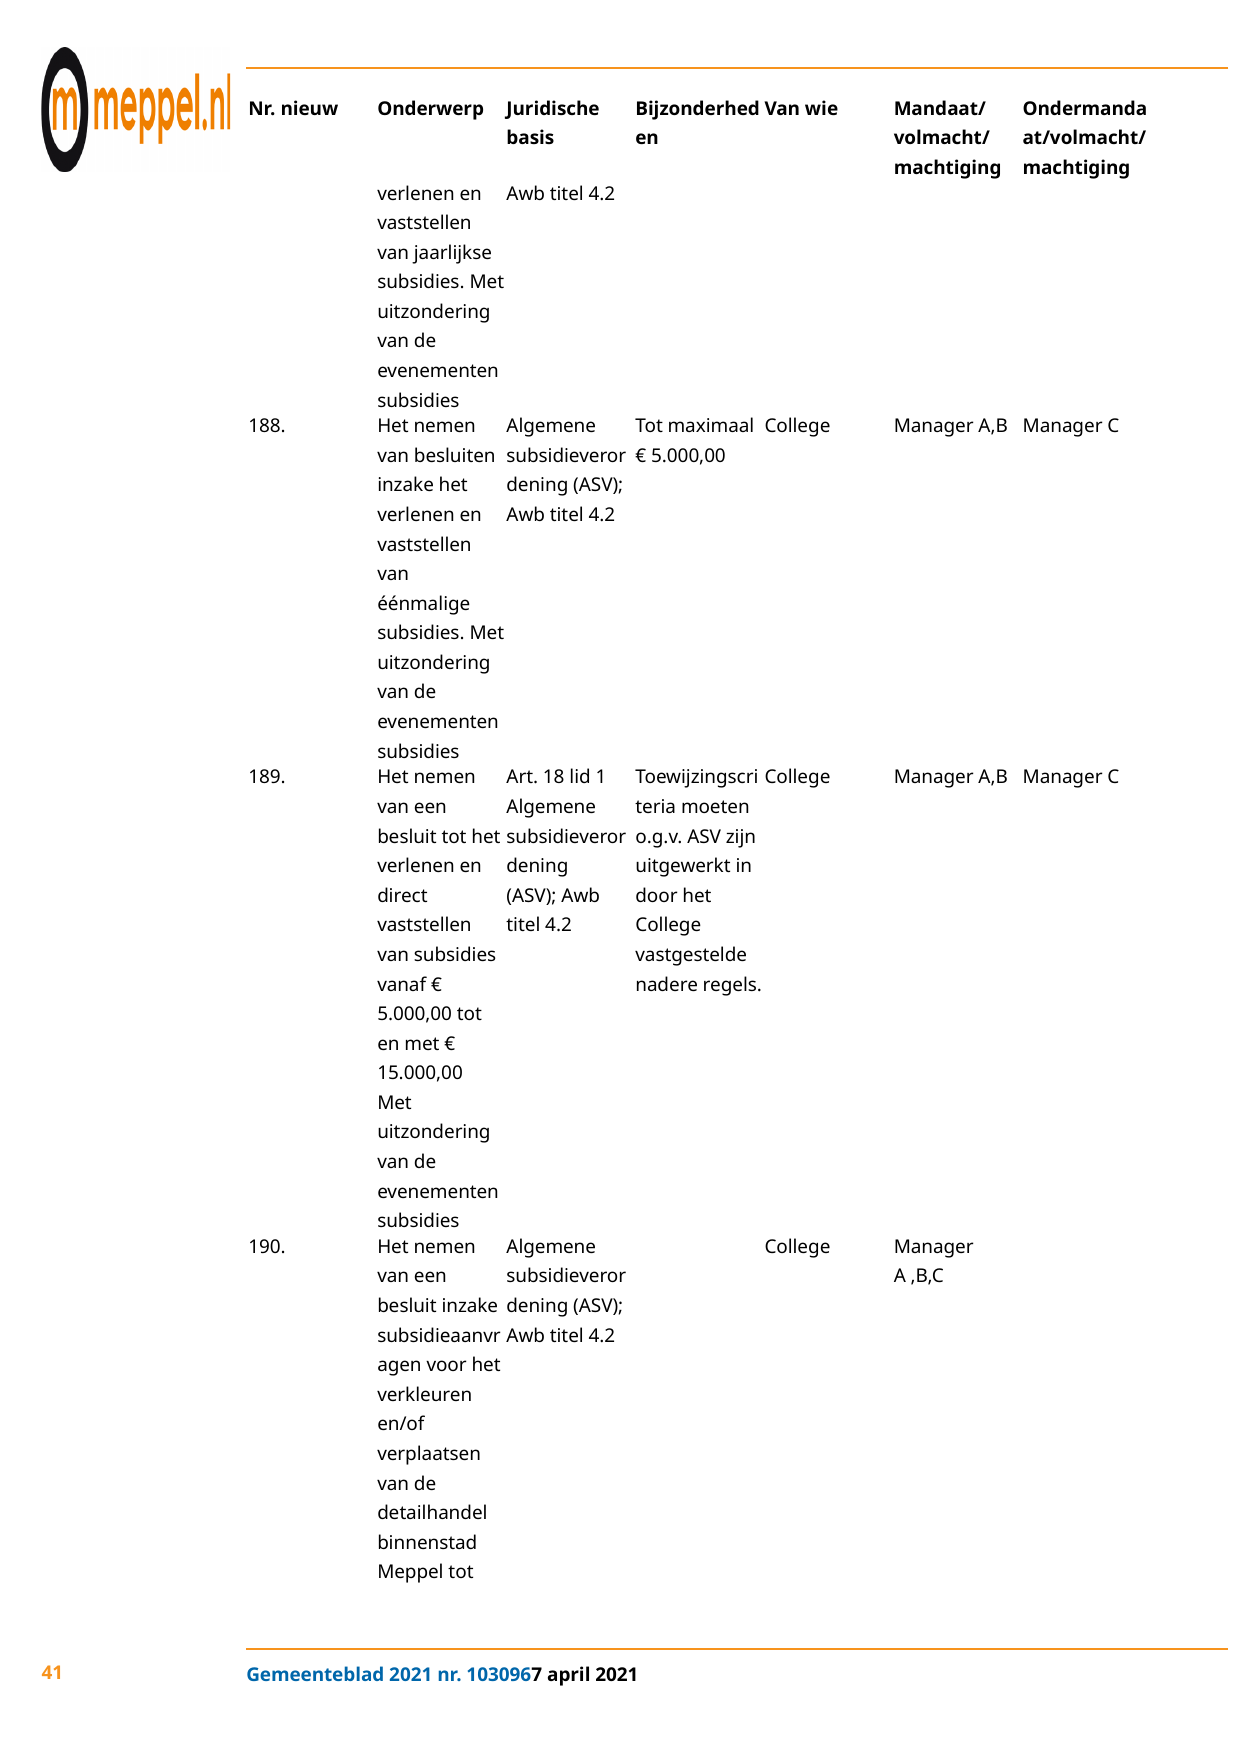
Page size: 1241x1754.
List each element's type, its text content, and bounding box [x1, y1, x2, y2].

table_cell [635, 180, 764, 412]
table_cell Art. 18 lid 1 Algemene subsidieverordening (ASV); Awb titel 4.2 [506, 764, 635, 1233]
table_header Bijzonderheden [635, 95, 764, 180]
table_cell Toewijzingscriteria moeten o.g.v. ASV zijn uitgewerkt in door het College vastgestelde nadere regels. [635, 764, 764, 1233]
table_cell [248, 180, 377, 412]
table_header Onderwerp [377, 95, 506, 180]
table_cell [1023, 1233, 1152, 1584]
table_cell [248, 1233, 377, 1584]
table_cell College [764, 1233, 893, 1584]
table_cell [894, 180, 1022, 412]
table_cell Het nemen van een besluit tot het verlenen en direct vaststellen van subsidies vanaf € 5.000,00 tot en met € 15.000,00 Met uitzondering van de evenementensubsidies [377, 764, 506, 1233]
table_cell College [764, 413, 893, 764]
table_cell [764, 180, 893, 412]
table_cell Manager C [1023, 764, 1152, 1233]
table_cell Tot maximaal € 5.000,00 [635, 413, 764, 764]
table_cell Manager A,B [894, 764, 1022, 1233]
table_cell verlenen en vaststellen van jaarlijkse subsidies. Met uitzondering van de evenementensubsidies [377, 180, 506, 412]
table_cell [635, 1233, 764, 1584]
table_header Juridische basis [506, 95, 635, 180]
picture [41, 47, 231, 172]
table_cell Manager A,B [894, 413, 1022, 764]
table_header Mandaat/volmacht/machtiging [894, 95, 1022, 180]
table_cell Algemene subsidieverordening (ASV); Awb titel 4.2 [506, 1233, 635, 1584]
table_cell Algemene subsidieverordening (ASV); Awb titel 4.2 [506, 413, 635, 764]
table_cell [248, 764, 377, 1233]
table_cell Manager A ,B,C [894, 1233, 1022, 1584]
table_header Ondermandaat/volmacht/ machtiging [1023, 95, 1152, 180]
table_cell Manager C [1023, 413, 1152, 764]
table_cell [1023, 180, 1152, 412]
table_header Nr. nieuw [248, 95, 377, 180]
table_cell Het nemen van een besluit inzake subsidieaanvragen voor het verkleuren en/of verplaatsen van de detailhandel binnenstad Meppel tot [377, 1233, 506, 1584]
table_cell Het nemen van besluiten inzake het verlenen en vaststellen van éénmalige subsidies. Met uitzondering van de evenementensubsidies [377, 413, 506, 764]
table_cell College [764, 764, 893, 1233]
table_header Van wie [764, 95, 893, 180]
table_cell Awb titel 4.2 [506, 180, 635, 412]
table_cell [248, 413, 377, 764]
